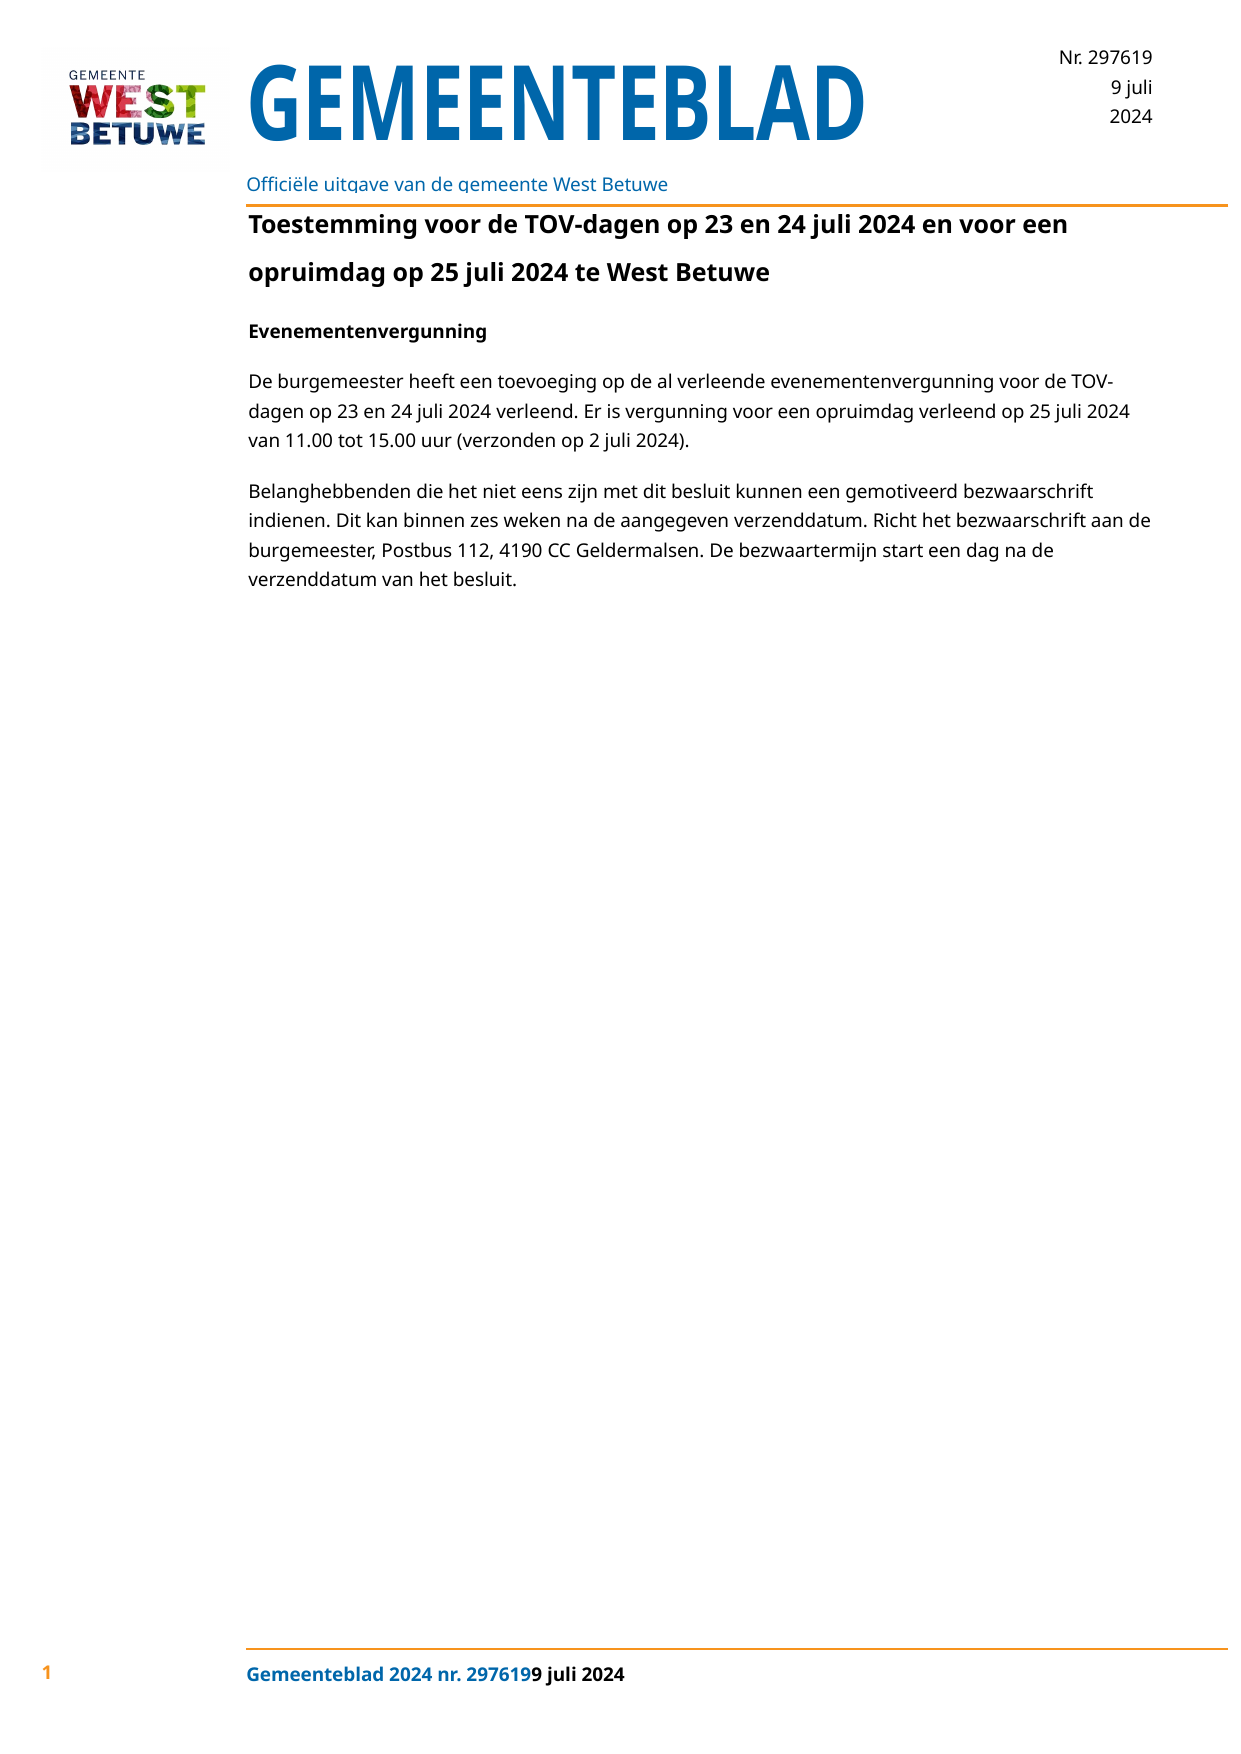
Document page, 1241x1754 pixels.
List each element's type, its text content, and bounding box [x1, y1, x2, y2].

text De burgemeester heeft een toevoeging op de al verleende evenementenvergunning voor de TOV-dagen op 23 en 24 juli 2024 verleend. Er is vergunning voor een opruimdag verleend op 25 juli 2024 van 11.00 tot 15.00 uur (verzonden op 2 juli 2024). [248, 368, 1152, 453]
text Evenementenvergunning [248, 318, 1152, 344]
text Belanghebbenden die het niet eens zijn met dit besluit kunnen een gemotiveerd bezwaarschrift indienen. Dit kan binnen zes weken na de aangegeven verzenddatum. Richt het bezwaarschrift aan de burgemeester, Postbus 112, 4190 CC Geldermalsen. De bezwaartermijn start een dag na de verzenddatum van het besluit. [248, 478, 1152, 592]
text Toestemming voor de TOV-dagen op 23 en 24 juli 2024 en voor een opruimdag op 25 juli 2024 te West Betuwe [248, 207, 1152, 288]
picture [41, 47, 231, 172]
